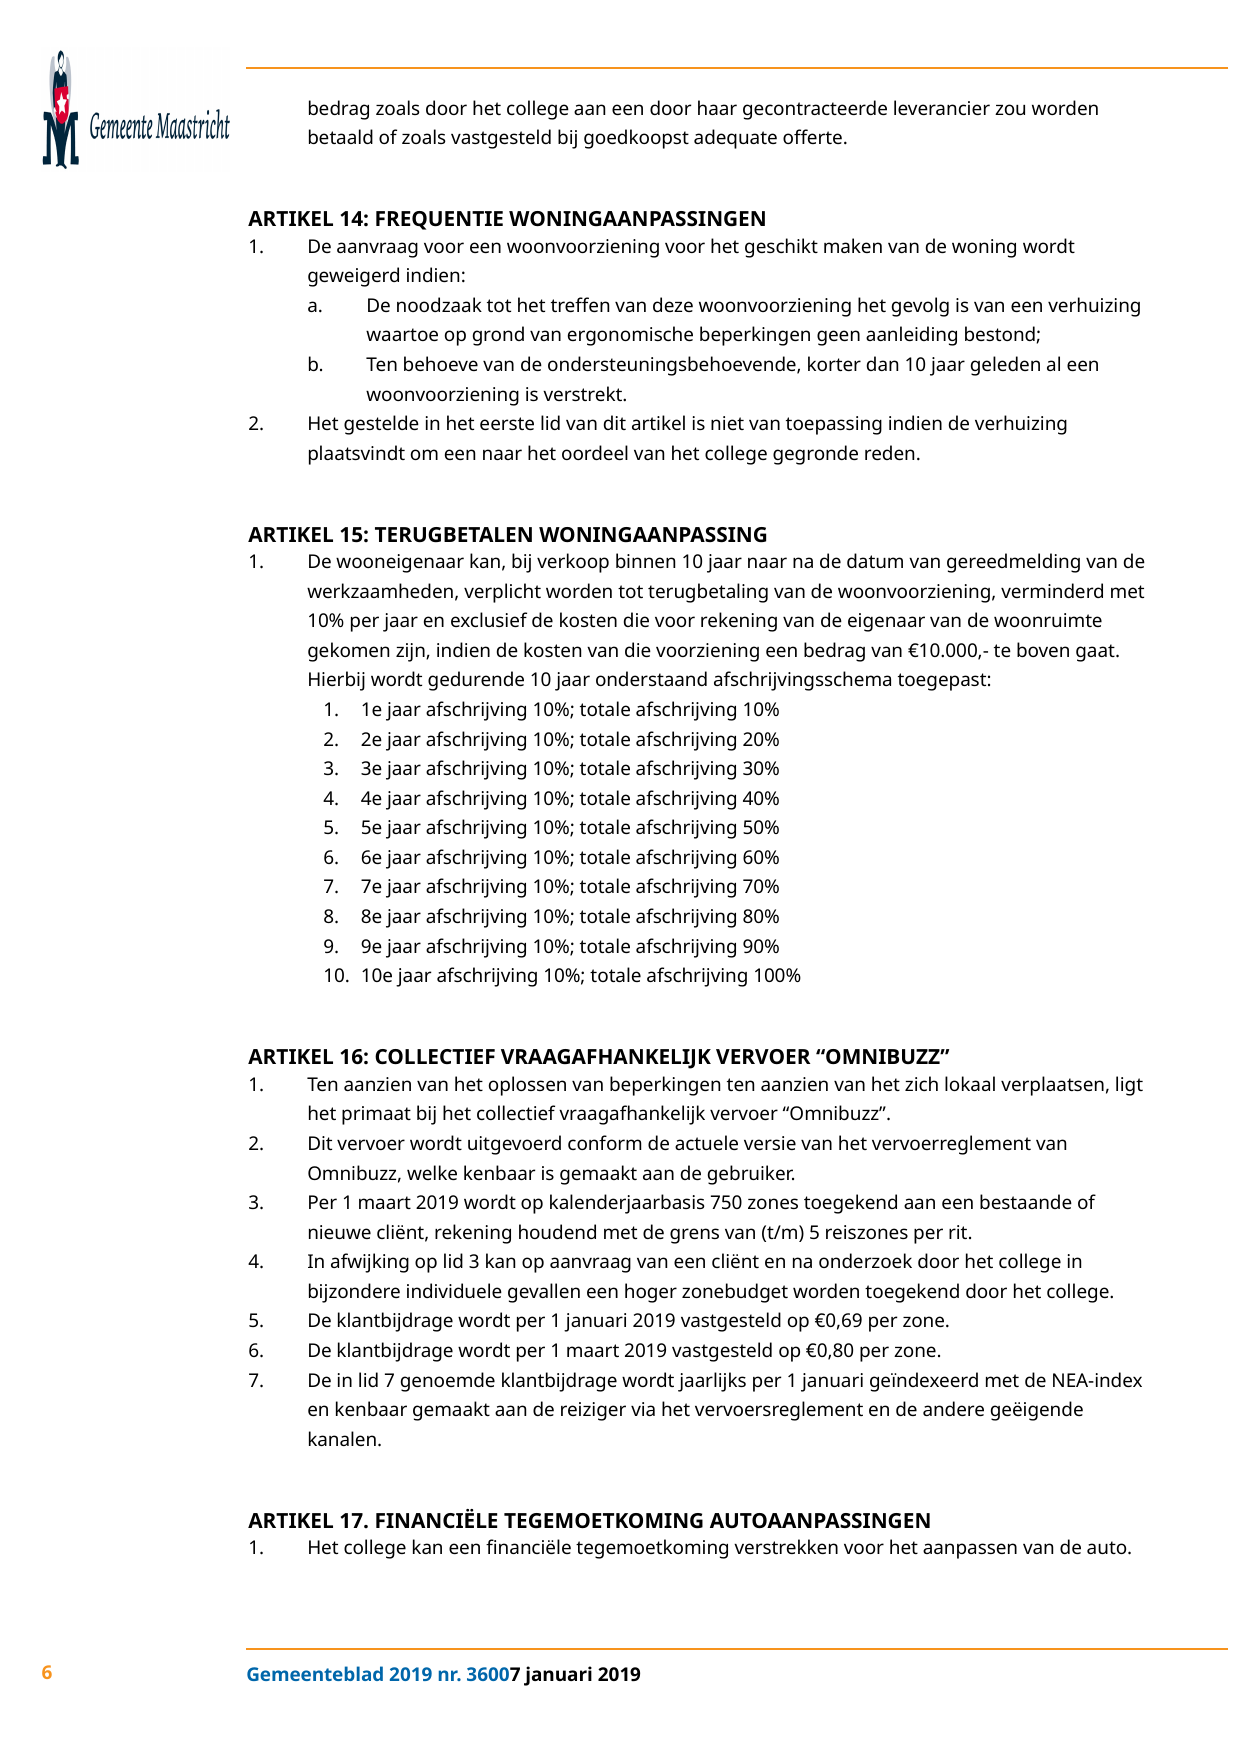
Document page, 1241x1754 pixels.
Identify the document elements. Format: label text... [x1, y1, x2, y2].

list Ten behoeve van de ondersteuningsbehoevende, korter dan 10 jaar geleden al een woonvoorziening is verstrekt. [307, 351, 1152, 406]
list De aanvraag voor een woonvoorziening voor het geschikt maken van de woning wordt geweigerd indien: [248, 233, 1152, 288]
list De klantbijdrage wordt per 1 januari 2019 vastgesteld op €0,69 per zone. [248, 1308, 1152, 1333]
text ARTIKEL 17. FINANCIËLE TEGEMOETKOMING AUTOAANPASSINGEN [248, 1506, 1152, 1534]
list De wooneigenaar kan, bij verkoop binnen 10 jaar naar na de datum van gereedmelding van de werkzaamheden, verplicht worden tot terugbetaling van de woonvoorziening, verminderd met 10% per jaar en exclusief de kosten die voor rekening van de eigenaar van de woonruimte gekomen zijn, indien de kosten van die voorziening een bedrag van €10.000,- te boven gaat. Hierbij wordt gedurende 10 jaar onderstaand afschrijvingsschema toegepast: [248, 548, 1152, 692]
list Het college kan een financiële tegemoetkoming verstrekken voor het aanpassen van de auto. [248, 1534, 1152, 1560]
list Dit vervoer wordt uitgevoerd conform de actuele versie van het vervoerreglement van Omnibuzz, welke kenbaar is gemaakt aan de gebruiker. [248, 1130, 1152, 1185]
list De noodzaak tot het treffen van deze woonvoorziening het gevolg is van een verhuizing waartoe op grond van ergonomische beperkingen geen aanleiding bestond; [307, 292, 1152, 347]
list Ten aanzien van het oplossen van beperkingen ten aanzien van het zich lokaal verplaatsen, ligt het primaat bij het collectief vraagafhankelijk vervoer “Omnibuzz”. [248, 1071, 1152, 1126]
list 5e jaar afschrijving 10%; totale afschrijving 50% [323, 814, 1152, 840]
list De in lid 7 genoemde klantbijdrage wordt jaarlijks per 1 januari geïndexeerd met de NEA-index en kenbaar gemaakt aan de reiziger via het vervoersreglement en de andere geëigende kanalen. [248, 1367, 1152, 1452]
list 2e jaar afschrijving 10%; totale afschrijving 20% [323, 726, 1152, 752]
list 10e jaar afschrijving 10%; totale afschrijving 100% [323, 962, 1152, 988]
list 8e jaar afschrijving 10%; totale afschrijving 80% [323, 903, 1152, 929]
list 9e jaar afschrijving 10%; totale afschrijving 90% [323, 933, 1152, 959]
list bedrag zoals door het college aan een door haar gecontracteerde leverancier zou worden betaald of zoals vastgesteld bij goedkoopst adequate offerte. [248, 95, 1152, 150]
text ARTIKEL 15: TERUGBETALEN WONINGAANPASSING [248, 520, 1152, 548]
list In afwijking op lid 3 kan op aanvraag van een cliënt en na onderzoek door het college in bijzondere individuele gevallen een hoger zonebudget worden toegekend door het college. [248, 1248, 1152, 1304]
list 1e jaar afschrijving 10%; totale afschrijving 10% [323, 696, 1152, 722]
text ARTIKEL 14: FREQUENTIE WONINGAANPASSINGEN [248, 204, 1152, 233]
picture [41, 47, 231, 172]
list Per 1 maart 2019 wordt op kalenderjaarbasis 750 zones toegekend aan een bestaande of nieuwe cliënt, rekening houdend met de grens van (t/m) 5 reiszones per rit. [248, 1189, 1152, 1244]
list 6e jaar afschrijving 10%; totale afschrijving 60% [323, 844, 1152, 870]
list 4e jaar afschrijving 10%; totale afschrijving 40% [323, 785, 1152, 811]
list 7e jaar afschrijving 10%; totale afschrijving 70% [323, 874, 1152, 899]
list De klantbijdrage wordt per 1 maart 2019 vastgesteld op €0,80 per zone. [248, 1337, 1152, 1363]
list 3e jaar afschrijving 10%; totale afschrijving 30% [323, 755, 1152, 781]
list Het gestelde in het eerste lid van dit artikel is niet van toepassing indien de verhuizing plaatsvindt om een naar het oordeel van het college gegronde reden. [248, 410, 1152, 466]
text ARTIKEL 16: COLLECTIEF VRAAGAFHANKELIJK VERVOER “OMNIBUZZ” [248, 1042, 1152, 1071]
